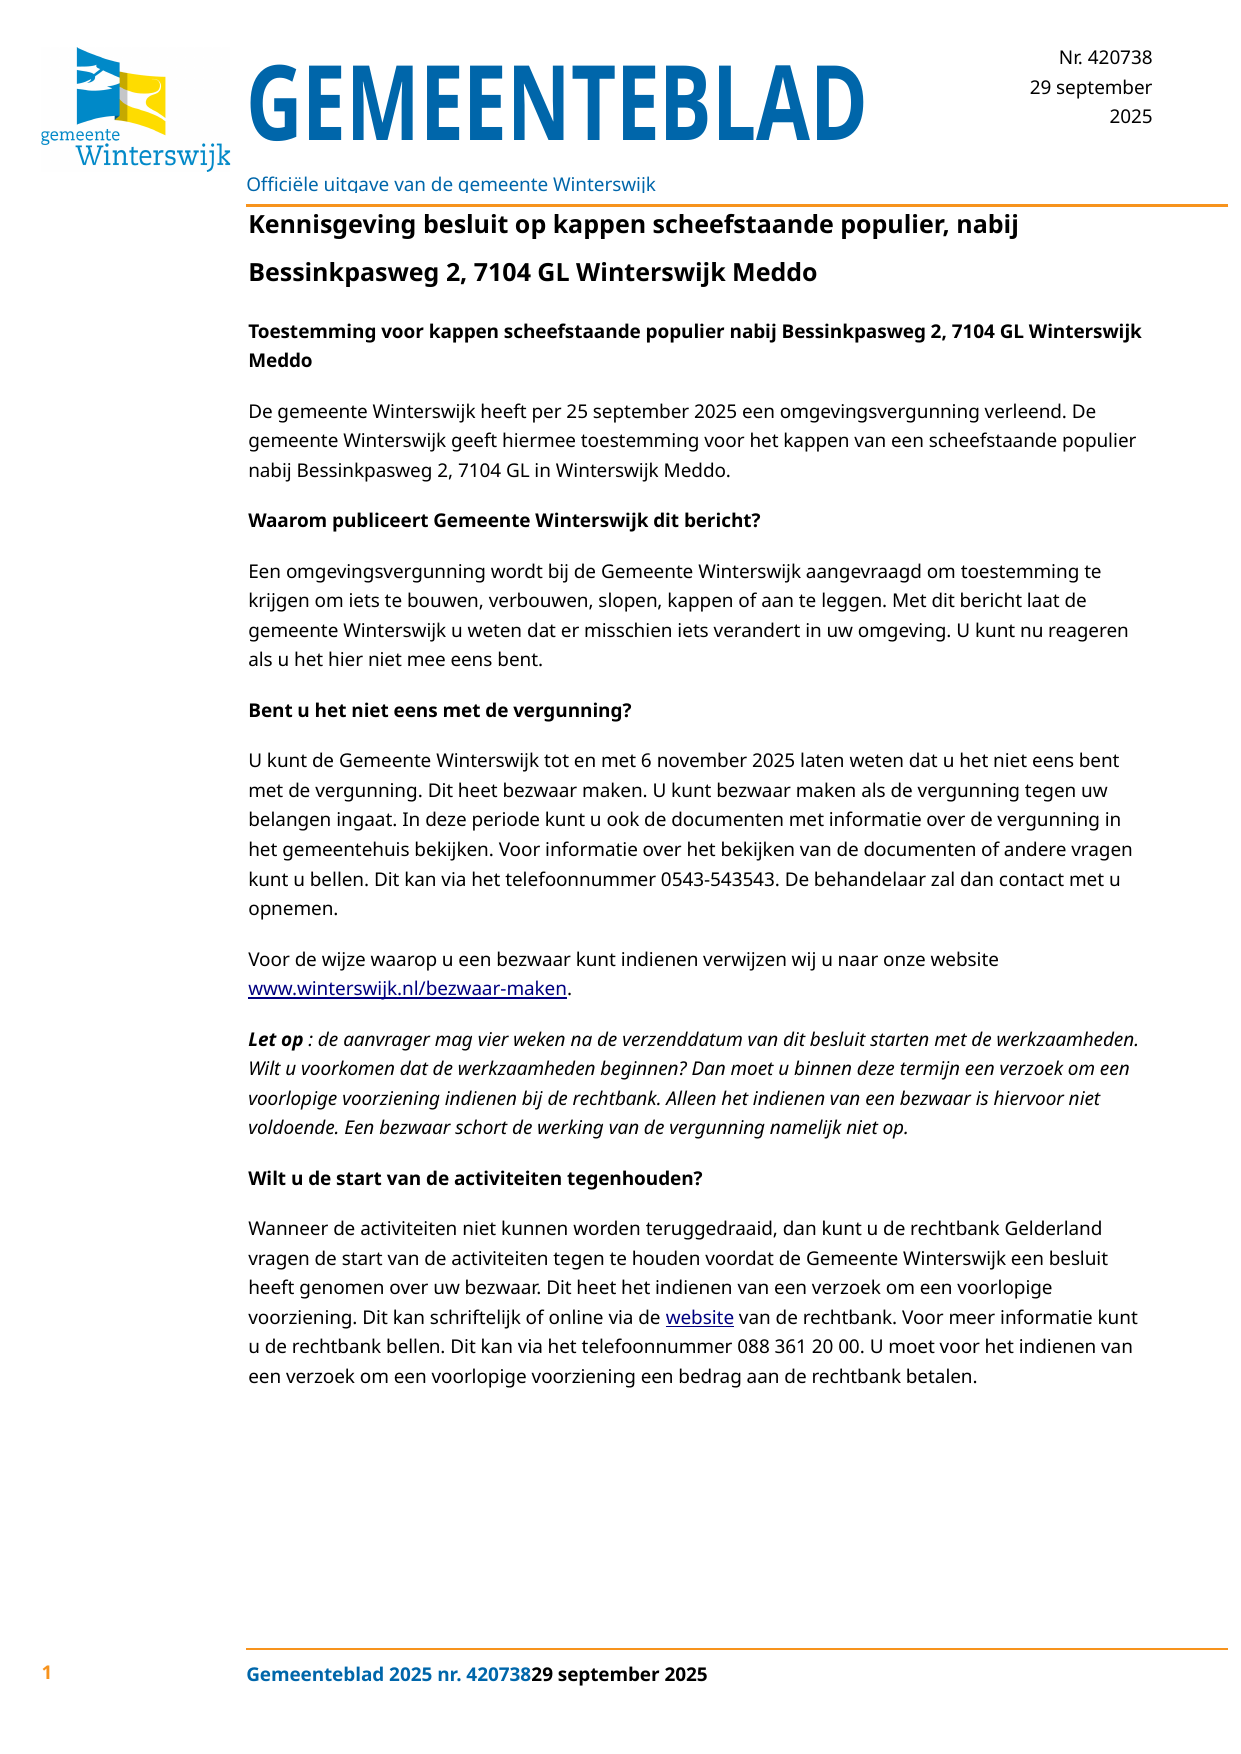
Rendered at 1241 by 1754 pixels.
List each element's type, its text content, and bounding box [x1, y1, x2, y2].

text De gemeente Winterswijk heeft per 25 september 2025 een omgevingsvergunning verleend. De gemeente Winterswijk geeft hiermee toestemming voor het kappen van een scheefstaande populier nabij Bessinkpasweg 2, 7104 GL in Winterswijk Meddo. [248, 398, 1152, 483]
text Een omgevingsvergunning wordt bij de Gemeente Winterswijk aangevraagd om toestemming te krijgen om iets te bouwen, verbouwen, slopen, kappen of aan te leggen. Met dit bericht laat de gemeente Winterswijk u weten dat er misschien iets verandert in uw omgeving. U kunt nu reageren als u het hier niet mee eens bent. [248, 558, 1152, 672]
text Wilt u de start van de activiteiten tegenhouden? [248, 1165, 1152, 1191]
text Kennisgeving besluit op kappen scheefstaande populier, nabij Bessinkpasweg 2, 7104 GL Winterswijk Meddo [248, 207, 1152, 288]
text U kunt de Gemeente Winterswijk tot en met 6 november 2025 laten weten dat u het niet eens bent met de vergunning. Dit heet bezwaar maken. U kunt bezwaar maken als de vergunning tegen uw belangen ingaat. In deze periode kunt u ook de documenten met informatie over de vergunning in het gemeentehuis bekijken. Voor informatie over het bekijken van de documenten of andere vragen kunt u bellen. Dit kan via het telefoonnummer 0543-543543. De behandelaar zal dan contact met u opnemen. [248, 747, 1152, 921]
text Voor de wijze waarop u een bezwaar kunt indienen verwijzen wij u naar onze website www.winterswijk.nl/bezwaar-maken. [248, 946, 1152, 1001]
text Toestemming voor kappen scheefstaande populier nabij Bessinkpasweg 2, 7104 GL Winterswijk Meddo [248, 318, 1152, 373]
picture [225, 153, 231, 162]
picture [41, 47, 231, 172]
text Wanneer de activiteiten niet kunnen worden teruggedraaid, dan kunt u de rechtbank Gelderland vragen de start van de activiteiten tegen te houden voordat de Gemeente Winterswijk een besluit heeft genomen over uw bezwaar. Dit heet het indienen van een verzoek om een voorlopige voorziening. Dit kan schriftelijk of online via de website van de rechtbank. Voor meer informatie kunt u de rechtbank bellen. Dit kan via het telefoonnummer 088 361 20 00. U moet voor het indienen van een verzoek om een voorlopige voorziening een bedrag aan de rechtbank betalen. [248, 1215, 1152, 1389]
text Bent u het niet eens met de vergunning? [248, 697, 1152, 723]
text Waarom publiceert Gemeente Winterswijk dit bericht? [248, 507, 1152, 533]
text Let op : de aanvrager mag vier weken na de verzenddatum van dit besluit starten met de werkzaamheden. Wilt u voorkomen dat de werkzaamheden beginnen? Dan moet u binnen deze termijn een verzoek om een voorlopige voorziening indienen bij de rechtbank. Alleen het indienen van een bezwaar is hiervoor niet voldoende. Een bezwaar schort de werking van de vergunning namelijk niet op. [248, 1026, 1152, 1140]
